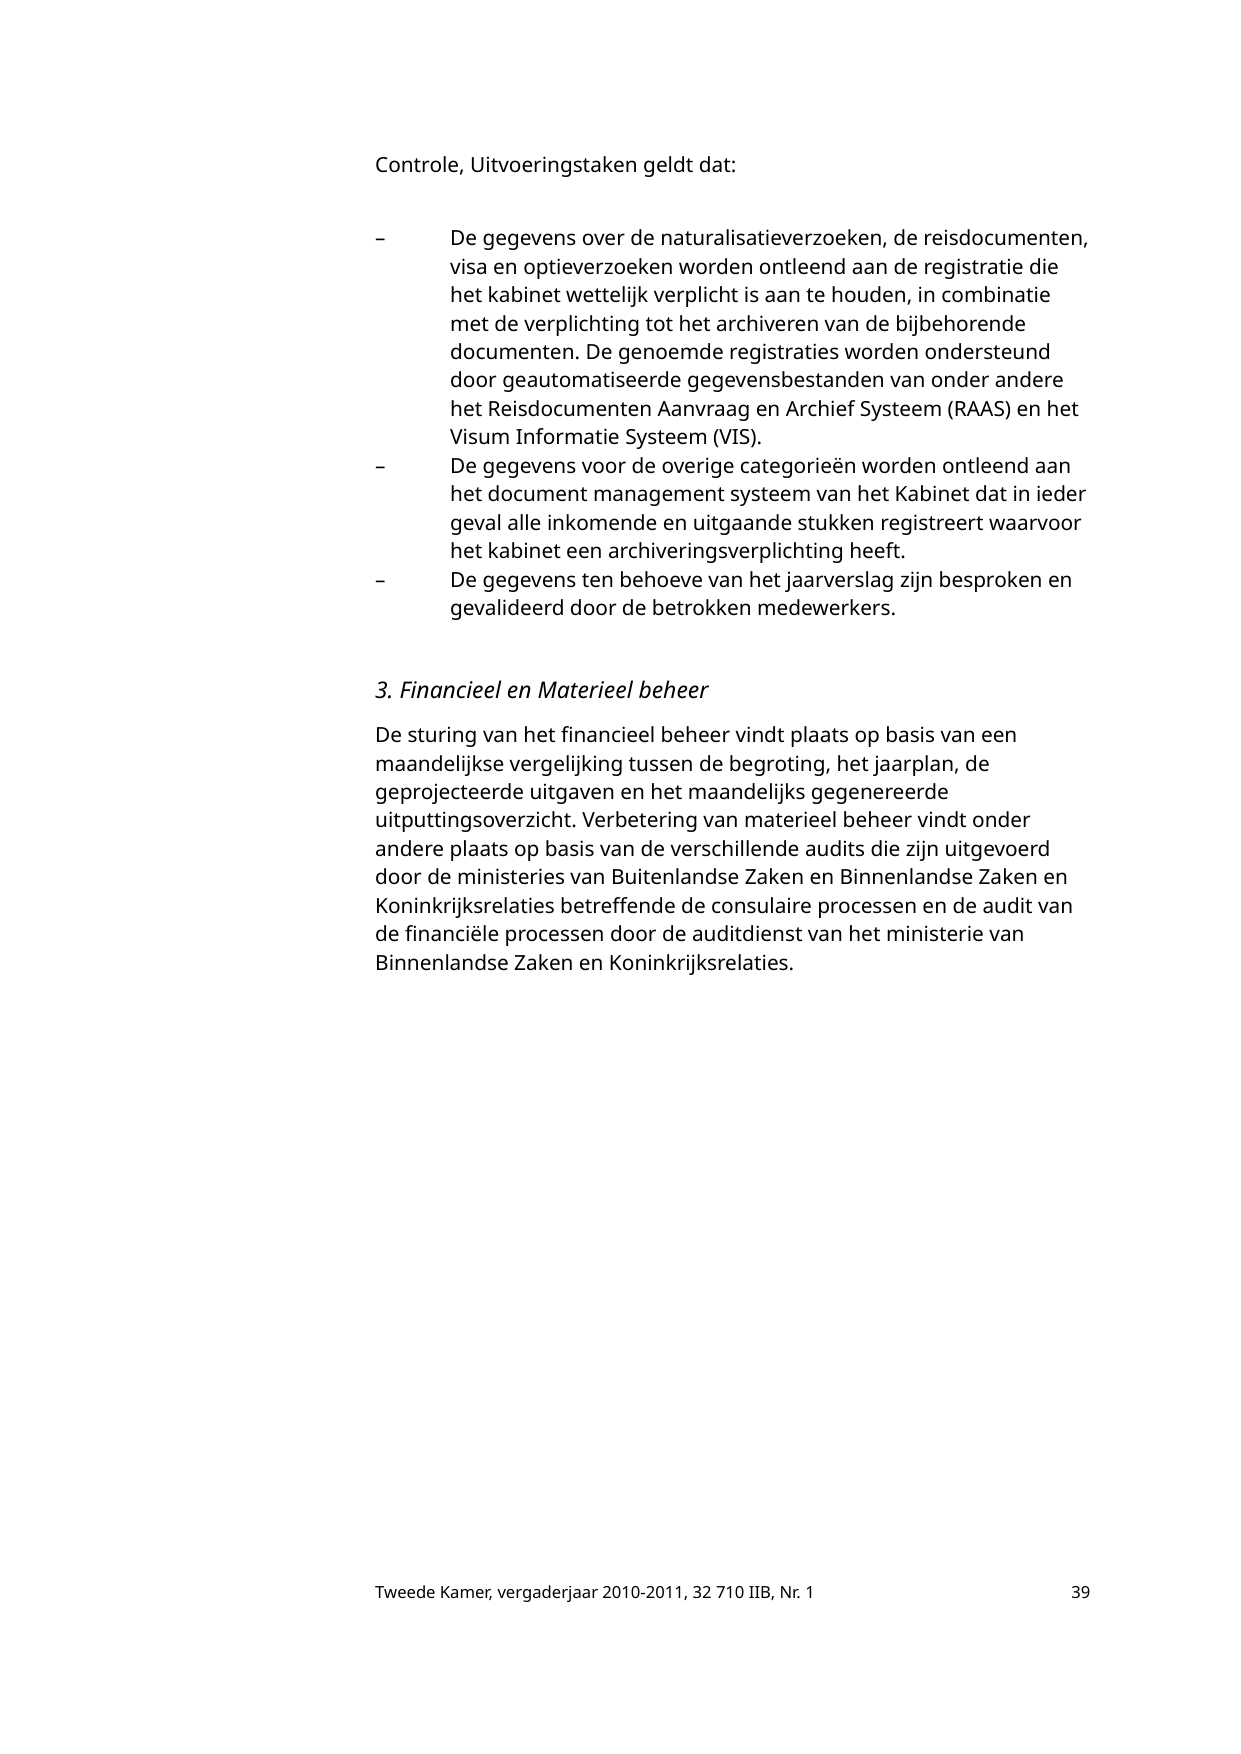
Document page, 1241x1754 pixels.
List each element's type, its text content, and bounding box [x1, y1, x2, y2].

list De gegevens ten behoeve van het jaarverslag zijn besproken en gevalideerd door de betrokken medewerkers. [375, 565, 1090, 622]
text De sturing van het financieel beheer vindt plaats op basis van een maandelijkse vergelijking tussen de begroting, het jaarplan, de geprojecteerde uitgaven en het maandelijks gegenereerde uitputtingsoverzicht. Verbetering van materieel beheer vindt onder andere plaats op basis van de verschillende audits die zijn uitgevoerd door de ministeries van Buitenlandse Zaken en Binnenlandse Zaken en Koninkrijksrelaties betreffende de consulaire processen en de audit van de financiële processen door de auditdienst van het ministerie van Binnenlandse Zaken en Koninkrijksrelaties. [375, 720, 1090, 976]
list De gegevens over de naturalisatieverzoeken, de reisdocumenten, visa en optieverzoeken worden ontleend aan de registratie die het kabinet wettelijk verplicht is aan te houden, in combinatie met de verplichting tot het archiveren van de bijbehorende documenten. De genoemde registraties worden ondersteund door geautomatiseerde gegevensbestanden van onder andere het Reisdocumenten Aanvraag en Archief Systeem (RAAS) en het Visum Informatie Systeem (VIS). [375, 223, 1090, 451]
text Controle, Uitvoeringstaken geldt dat: [375, 150, 1090, 178]
subtitle 3. Financieel en Materieel beheer [375, 674, 1090, 705]
list De gegevens voor de overige categorieën worden ontleend aan het document management systeem van het Kabinet dat in ieder geval alle inkomende en uitgaande stukken registreert waarvoor het kabinet een archiveringsverplichting heeft. [375, 451, 1090, 565]
